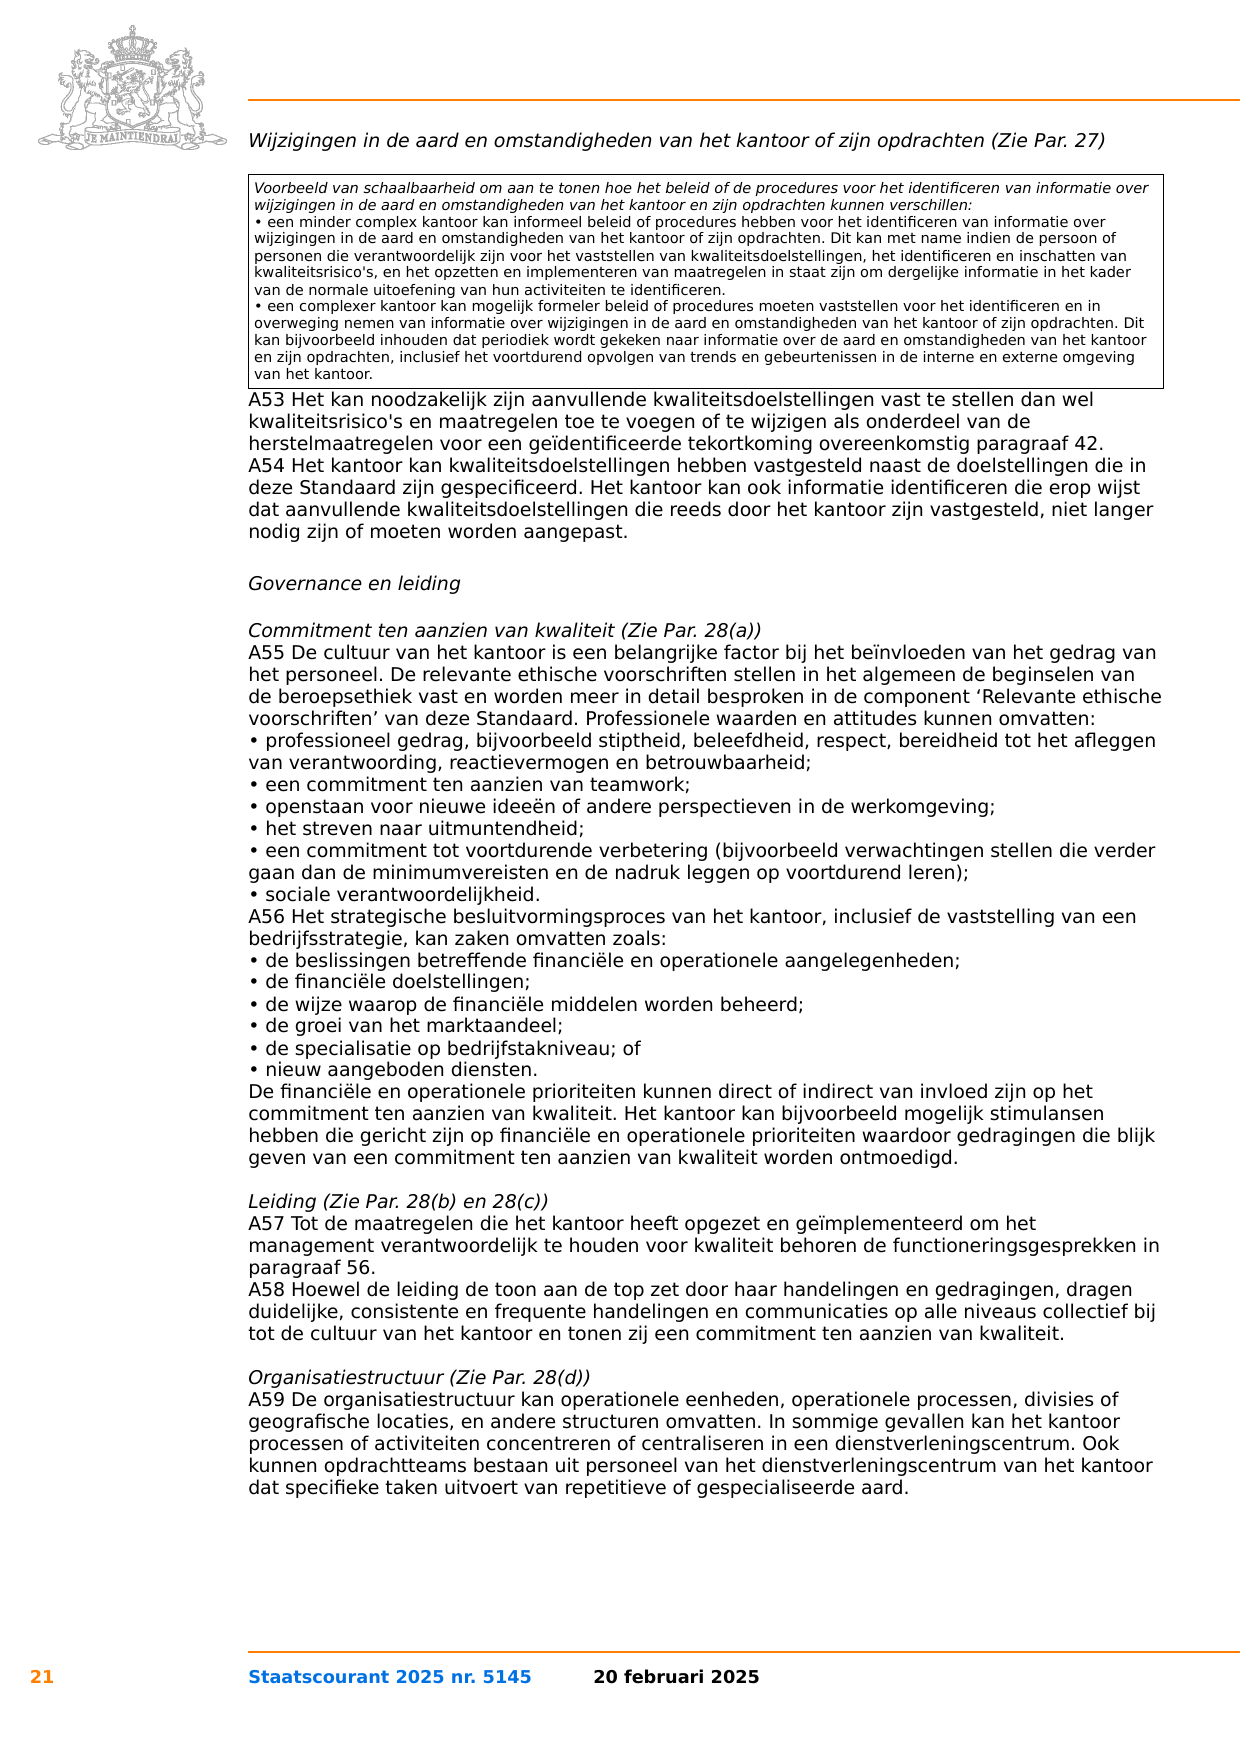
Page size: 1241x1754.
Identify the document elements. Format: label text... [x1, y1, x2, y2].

text • het streven naar uitmuntendheid; [248, 818, 1163, 839]
text A56 Het strategische besluitvormingsproces van het kantoor, inclusief de vaststelling van een bedrijfsstrategie, kan zaken omvatten zoals: [248, 906, 1163, 949]
text A58 Hoewel de leiding de toon aan de top zet door haar handelingen en gedragingen, dragen duidelijke, consistente en frequente handelingen en communicaties op alle niveaus collectief bij tot de cultuur van het kantoor en tonen zij een commitment ten aanzien van kwaliteit. [248, 1279, 1163, 1345]
text • professioneel gedrag, bijvoorbeeld stiptheid, beleefdheid, respect, bereidheid tot het afleggen van verantwoording, reactievermogen en betrouwbaarheid; [248, 730, 1163, 774]
text • de groei van het marktaandeel; [248, 1015, 1163, 1037]
text • nieuw aangeboden diensten. [248, 1059, 1163, 1081]
text A54 Het kantoor kan kwaliteitsdoelstellingen hebben vastgesteld naast de doelstellingen die in deze Standaard zijn gespecificeerd. Het kantoor kan ook informatie identificeren die erop wijst dat aanvullende kwaliteitsdoelstellingen die reeds door het kantoor zijn vastgesteld, niet langer nodig zijn of moeten worden aangepast. [248, 455, 1163, 543]
text • de financiële doelstellingen; [248, 971, 1163, 993]
table_header Voorbeeld van schaalbaarheid om aan te tonen hoe het beleid of de procedures voor het identificeren van informatie over wijzigingen in de aard en omstandigheden van het kantoor en zijn opdrachten kunnen verschillen: • een minder complex kantoor kan informeel beleid of procedures hebben voor het identificeren van informatie over wijzigingen in de aard en omstandigheden van het kantoor of zijn opdrachten. Dit kan met name indien de persoon of personen die verantwoordelijk zijn voor het vaststellen van kwaliteitsdoelstellingen, het identificeren en inschatten van kwaliteitsrisico's, en het opzetten en implementeren van maatregelen in staat zijn om dergelijke informatie in het kader van de normale uitoefening van hun activiteiten te identificeren. • een complexer kantoor kan mogelijk formeler beleid of procedures moeten vaststellen voor het identificeren en in overweging nemen van informatie over wijzigingen in de aard en omstandigheden van het kantoor of zijn opdrachten. Dit kan bijvoorbeeld inhouden dat periodiek wordt gekeken naar informatie over de aard en omstandigheden van het kantoor en zijn opdrachten, inclusief het voortdurend opvolgen van trends en gebeurtenissen in de interne en externe omgeving van het kantoor. [249, 175, 1163, 388]
text • de beslissingen betreffende financiële en operationele aangelegenheden; [248, 949, 1163, 971]
subtitle Governance en leiding [248, 573, 1163, 595]
subtitle Wijzigingen in de aard en omstandigheden van het kantoor of zijn opdrachten (Zie Par. 27) [248, 130, 1163, 152]
text A57 Tot de maatregelen die het kantoor heeft opgezet en geïmplementeerd om het management verantwoordelijk te houden voor kwaliteit behoren de functioneringsgesprekken in paragraaf 56. [248, 1213, 1163, 1279]
text De financiële en operationele prioriteiten kunnen direct of indirect van invloed zijn op het commitment ten aanzien van kwaliteit. Het kantoor kan bijvoorbeeld mogelijk stimulansen hebben die gericht zijn op financiële en operationele prioriteiten waardoor gedragingen die blijk geven van een commitment ten aanzien van kwaliteit worden ontmoedigd. [248, 1081, 1163, 1169]
picture [38, 25, 227, 150]
text • de specialisatie op bedrijfstakniveau; of [248, 1037, 1163, 1059]
text • openstaan voor nieuwe ideeën of andere perspectieven in de werkomgeving; [248, 796, 1163, 818]
text • sociale verantwoordelijkheid. [248, 883, 1163, 906]
subtitle Commitment ten aanzien van kwaliteit (Zie Par. 28(a)) [248, 620, 1163, 642]
subtitle Leiding (Zie Par. 28(b) en 28(c)) [248, 1191, 1163, 1213]
text • de wijze waarop de financiële middelen worden beheerd; [248, 993, 1163, 1015]
text A53 Het kan noodzakelijk zijn aanvullende kwaliteitsdoelstellingen vast te stellen dan wel kwaliteitsrisico's en maatregelen toe te voegen of te wijzigen als onderdeel van de herstelmaatregelen voor een geïdentificeerde tekortkoming overeenkomstig paragraaf 42. [248, 389, 1163, 455]
subtitle Organisatiestructuur (Zie Par. 28(d)) [248, 1367, 1163, 1389]
text A55 De cultuur van het kantoor is een belangrijke factor bij het beïnvloeden van het gedrag van het personeel. De relevante ethische voorschriften stellen in het algemeen de beginselen van de beroepsethiek vast en worden meer in detail besproken in de component ‘Relevante ethische voorschriften’ van deze Standaard. Professionele waarden en attitudes kunnen omvatten: [248, 642, 1163, 730]
text • een commitment tot voortdurende verbetering (bijvoorbeeld verwachtingen stellen die verder gaan dan de minimumvereisten en de nadruk leggen op voortdurend leren); [248, 839, 1163, 883]
text • een commitment ten aanzien van teamwork; [248, 774, 1163, 796]
text A59 De organisatiestructuur kan operationele eenheden, operationele processen, divisies of geografische locaties, en andere structuren omvatten. In sommige gevallen kan het kantoor processen of activiteiten concentreren of centraliseren in een dienstverleningscentrum. Ook kunnen opdrachtteams bestaan uit personeel van het dienstverleningscentrum van het kantoor dat specifieke taken uitvoert van repetitieve of gespecialiseerde aard. [248, 1389, 1163, 1499]
